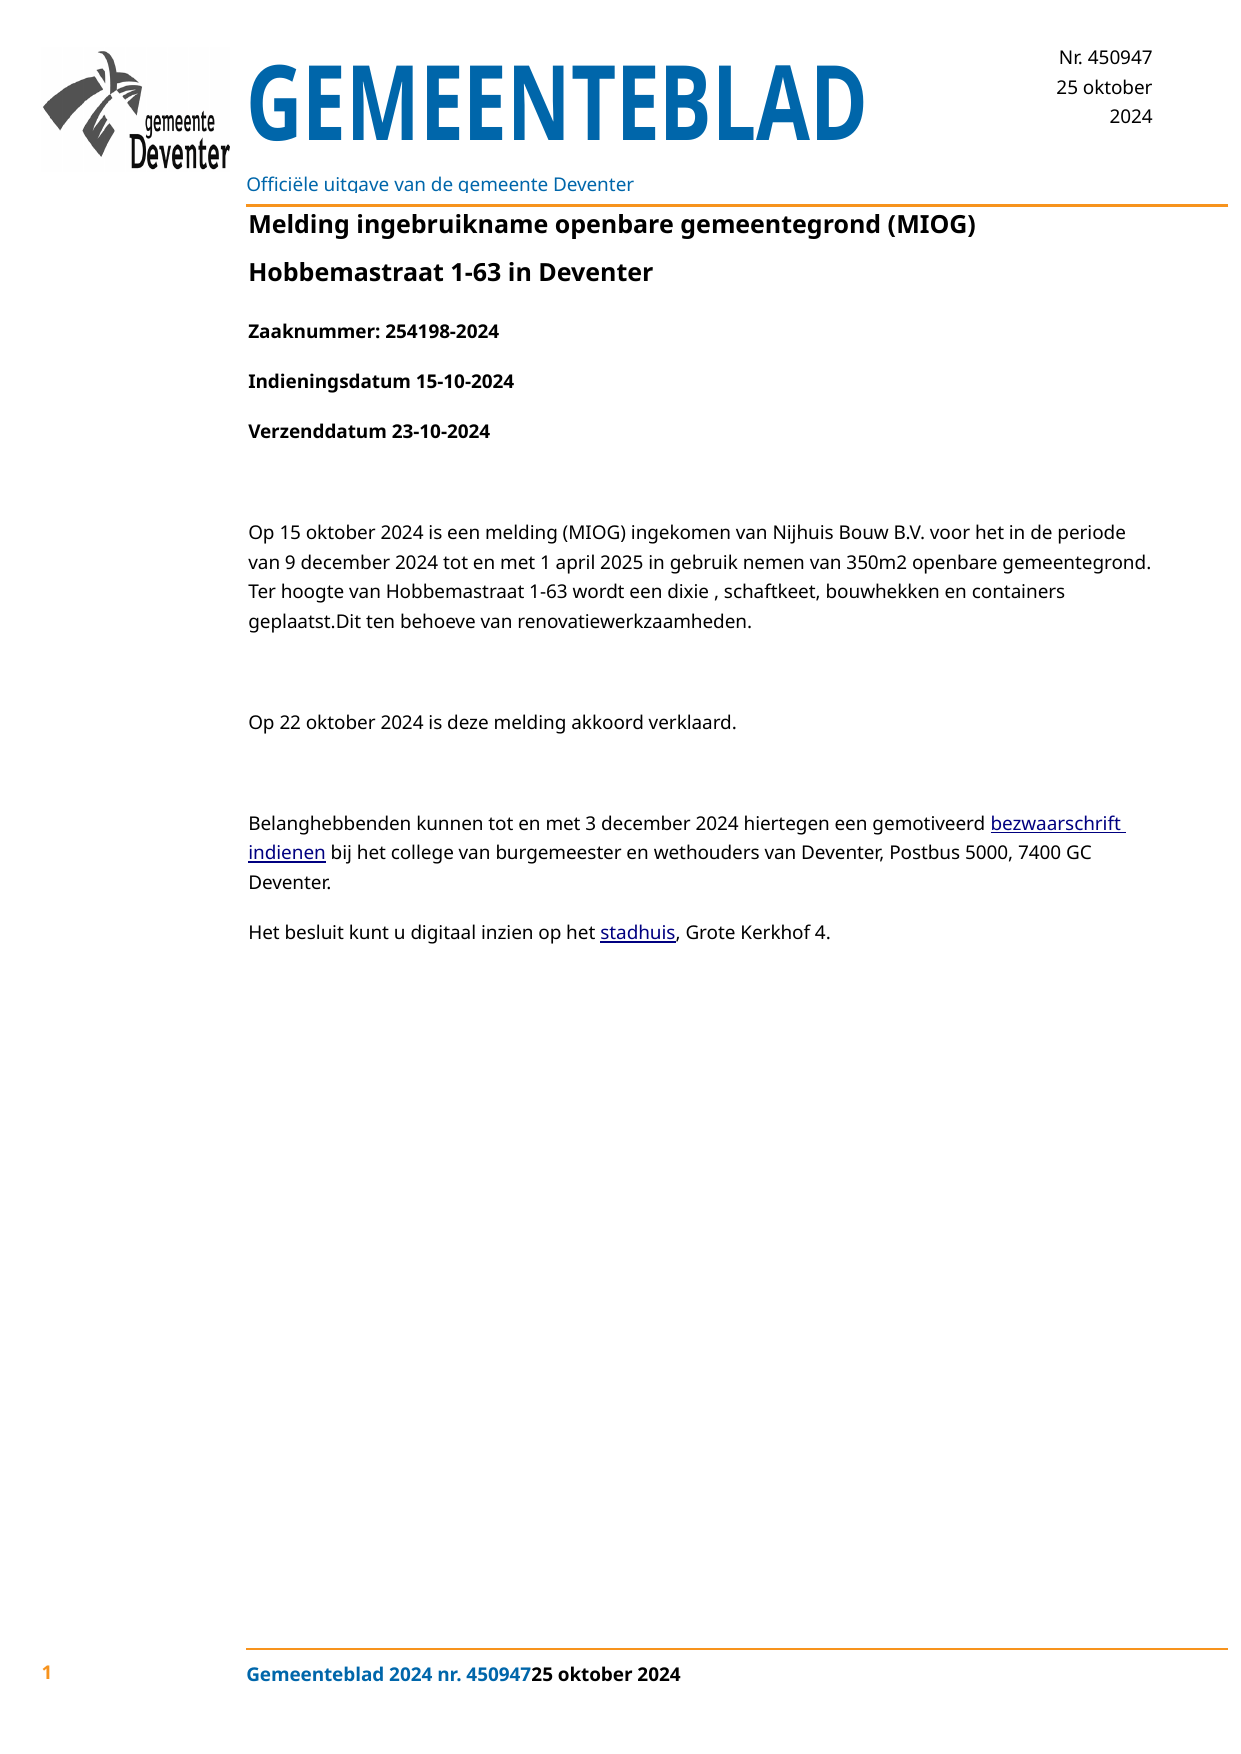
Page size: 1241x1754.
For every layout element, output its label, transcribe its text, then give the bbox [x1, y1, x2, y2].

text Indieningsdatum 15-10-2024 [248, 368, 1152, 394]
text Op 15 oktober 2024 is een melding (MIOG) ingekomen van Nijhuis Bouw B.V. voor het in de periode van 9 december 2024 tot en met 1 april 2025 in gebruik nemen van 350m2 openbare gemeentegrond. Ter hoogte van Hobbemastraat 1-63 wordt een dixie , schaftkeet, bouwhekken en containers geplaatst.Dit ten behoeve van renovatiewerkzaamheden. [248, 519, 1152, 634]
text Het besluit kunt u digitaal inzien op het stadhuis, Grote Kerkhof 4. [248, 919, 1152, 945]
text Verzenddatum 23-10-2024 [248, 419, 1152, 444]
text Belanghebbenden kunnen tot en met 3 december 2024 hiertegen een gemotiveerd bezwaarschrift indienen bij het college van burgemeester en wethouders van Deventer, Postbus 5000, 7400 GC Deventer. [248, 810, 1152, 895]
text Op 22 oktober 2024 is deze melding akkoord verklaard. [248, 709, 1152, 735]
picture [41, 47, 231, 172]
text Zaaknummer: 254198-2024 [248, 318, 1152, 344]
text Melding ingebruikname openbare gemeentegrond (MIOG) Hobbemastraat 1-63 in Deventer [248, 207, 1152, 288]
